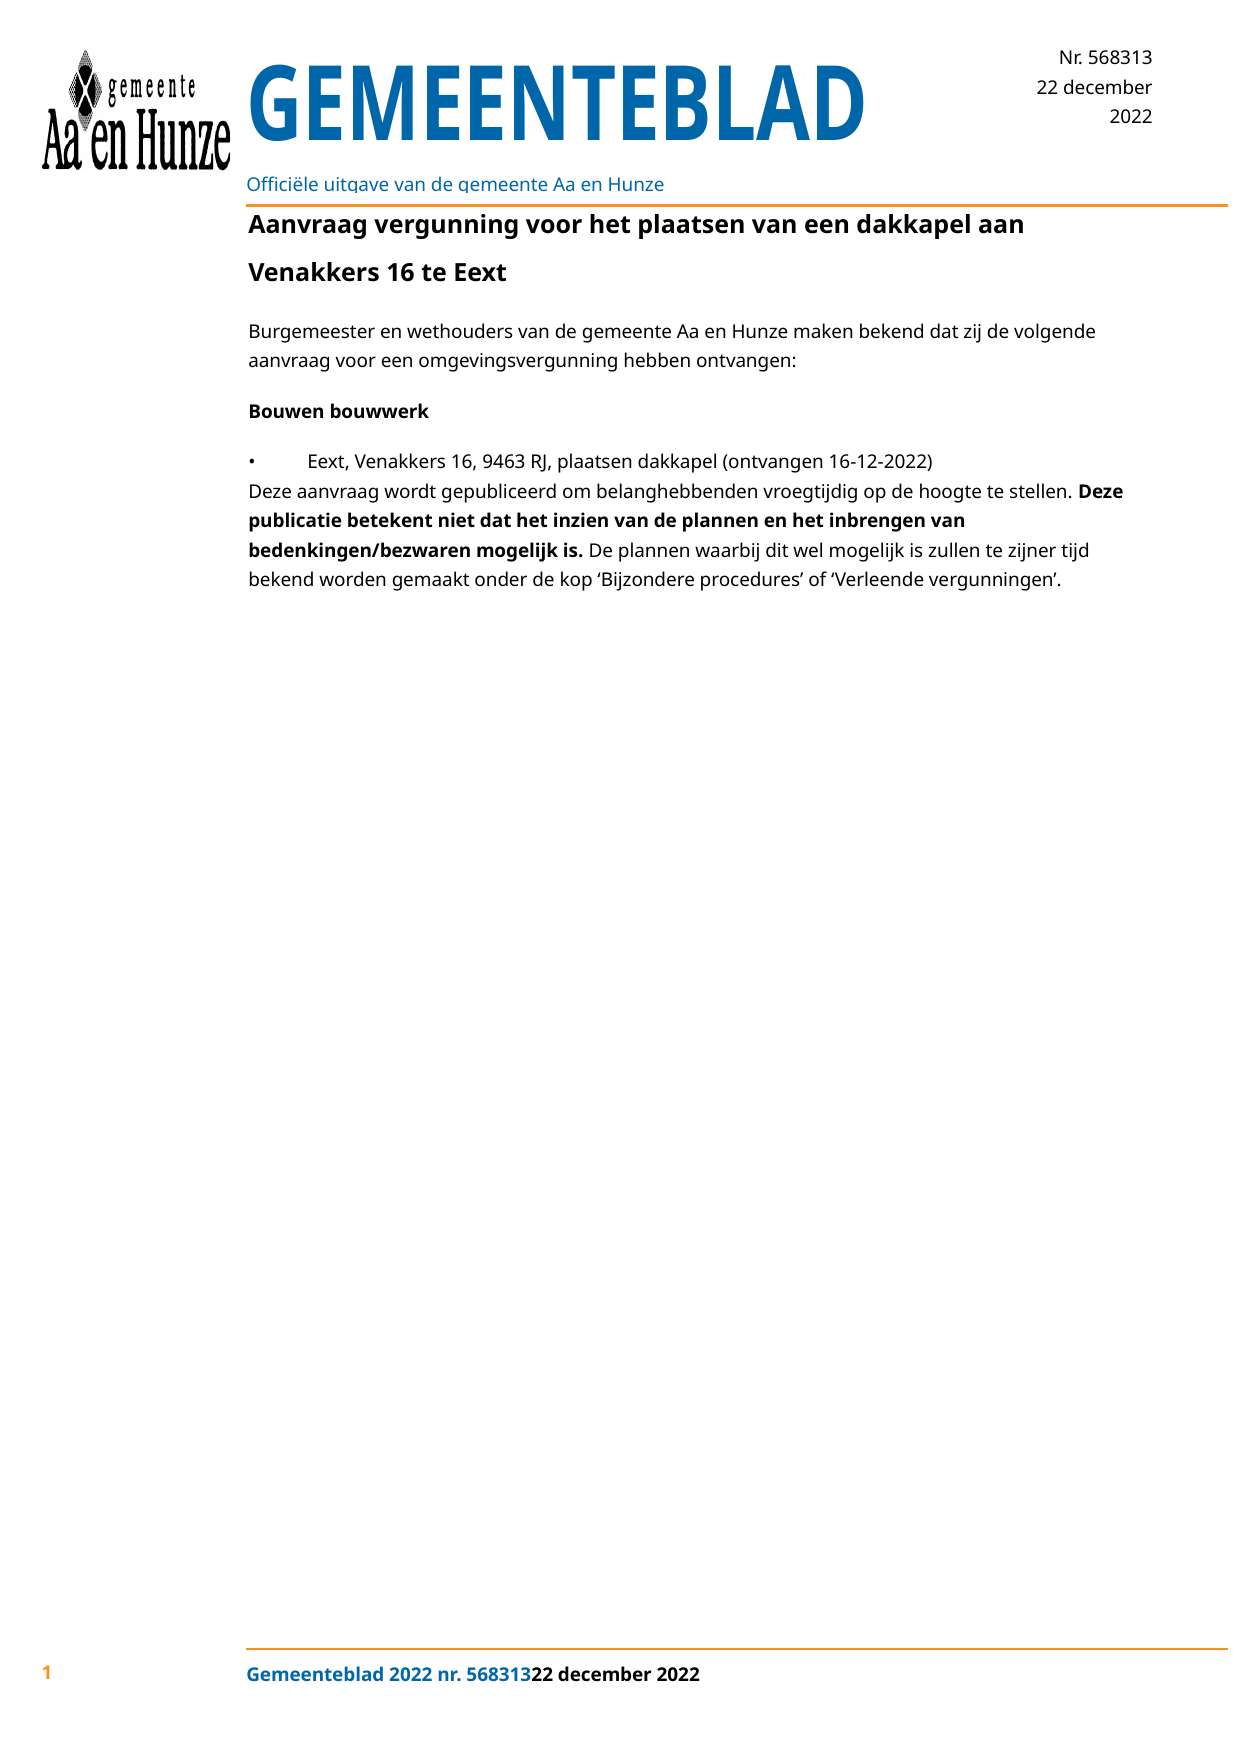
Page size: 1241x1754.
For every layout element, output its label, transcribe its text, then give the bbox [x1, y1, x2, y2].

text Deze aanvraag wordt gepubliceerd om belanghebbenden vroegtijdig op de hoogte te stellen. Deze publicatie betekent niet dat het inzien van de plannen en het inbrengen van bedenkingen/bezwaren mogelijk is. De plannen waarbij dit wel mogelijk is zullen te zijner tijd bekend worden gemaakt onder de kop ‘Bijzondere procedures’ of ‘Verleende vergunningen’. [248, 478, 1152, 592]
list Eext, Venakkers 16, 9463 RJ, plaatsen dakkapel (ontvangen 16-12-2022) [248, 448, 1152, 474]
text Burgemeester en wethouders van de gemeente Aa en Hunze maken bekend dat zij de volgende aanvraag voor een omgevingsvergunning hebben ontvangen: [248, 318, 1152, 373]
text Aanvraag vergunning voor het plaatsen van een dakkapel aan Venakkers 16 te Eext [248, 207, 1152, 288]
picture [41, 47, 231, 172]
text Bouwen bouwwerk [248, 398, 1152, 424]
